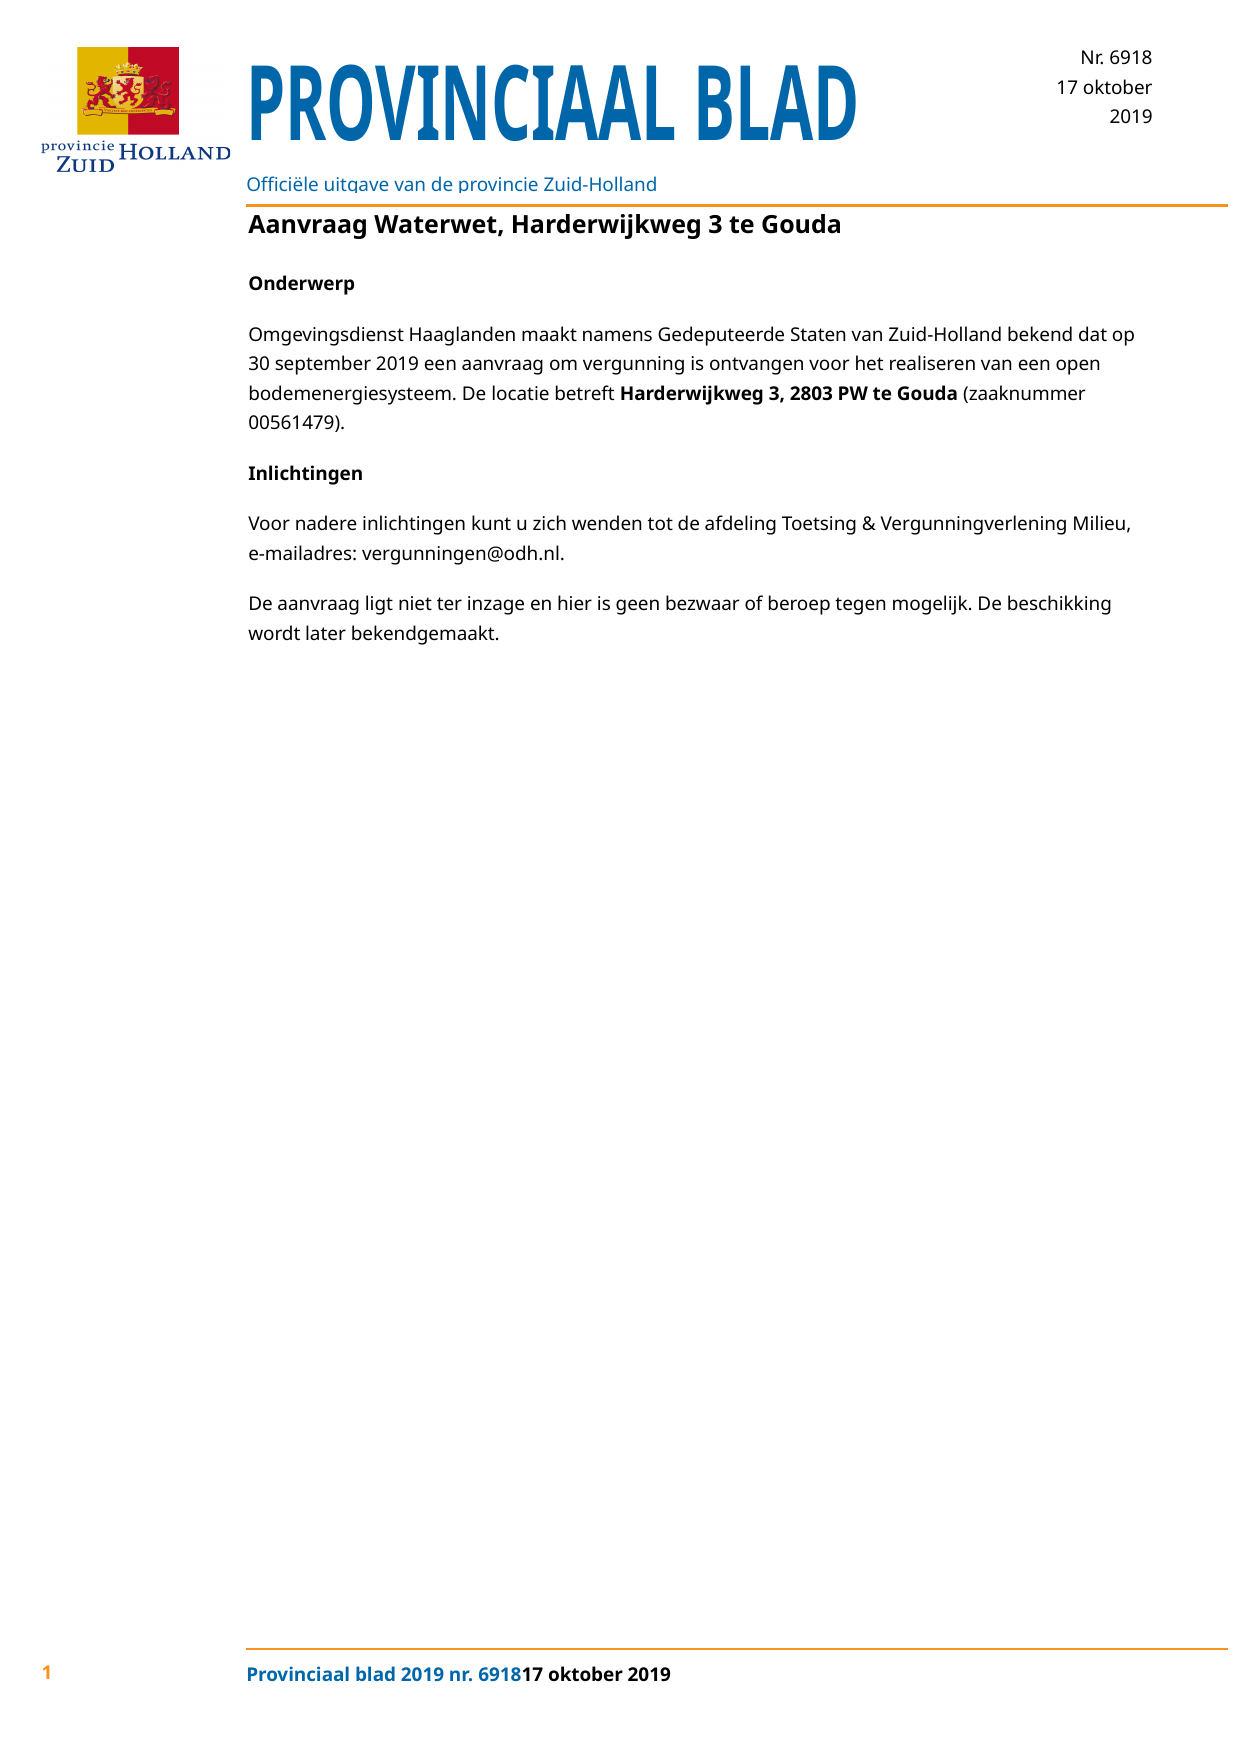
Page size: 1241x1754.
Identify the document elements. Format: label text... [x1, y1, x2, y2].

text De aanvraag ligt niet ter inzage en hier is geen bezwaar of beroep tegen mogelijk. De beschikking wordt later bekendgemaakt. [248, 590, 1152, 646]
picture [41, 47, 231, 172]
text Inlichtingen [248, 460, 1152, 486]
text Omgevingsdienst Haaglanden maakt namens Gedeputeerde Staten van Zuid-Holland bekend dat op 30 september 2019 een aanvraag om vergunning is ontvangen voor het realiseren van een open bodemenergiesysteem. De locatie betreft Harderwijkweg 3, 2803 PW te Gouda (zaaknummer 00561479). [248, 321, 1152, 435]
text Voor nadere inlichtingen kunt u zich wenden tot de afdeling Toetsing & Vergunningverlening Milieu, e-mailadres: vergunningen@odh.nl. [248, 510, 1152, 566]
text Onderwerp [248, 270, 1152, 296]
text Aanvraag Waterwet, Harderwijkweg 3 te Gouda [248, 207, 1152, 241]
